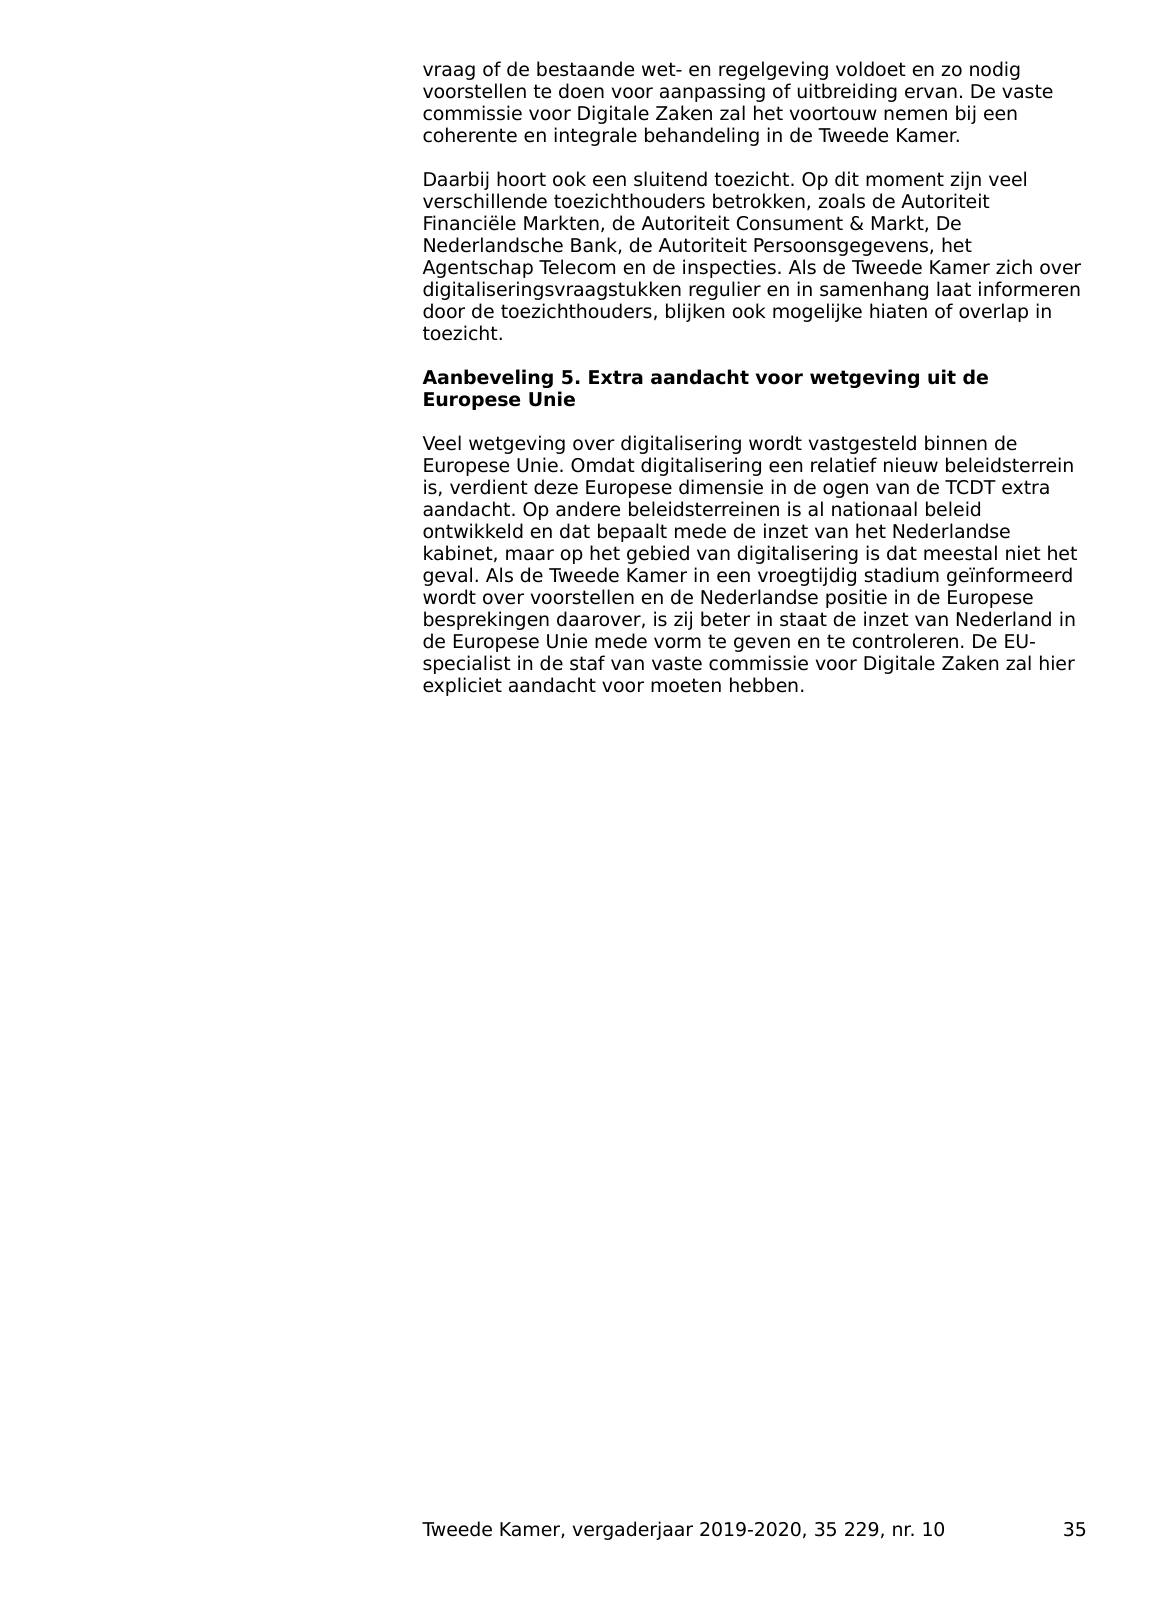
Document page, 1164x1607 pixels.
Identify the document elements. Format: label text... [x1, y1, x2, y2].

text Daarbij hoort ook een sluitend toezicht. Op dit moment zijn veel verschillende toezichthouders betrokken, zoals de Autoriteit Financiële Markten, de Autoriteit Consument & Markt, De Nederlandsche Bank, de Autoriteit Persoonsgegevens, het Agentschap Telecom en de inspecties. Als de Tweede Kamer zich over digitaliseringsvraagstukken regulier en in samenhang laat informeren door de toezichthouders, blijken ook mogelijke hiaten of overlap in toezicht. [422, 169, 1087, 345]
text Veel wetgeving over digitalisering wordt vastgesteld binnen de Europese Unie. Omdat digitalisering een relatief nieuw beleidsterrein is, verdient deze Europese dimensie in de ogen van de TCDT extra aandacht. Op andere beleidsterreinen is al nationaal beleid ontwikkeld en dat bepaalt mede de inzet van het Nederlandse kabinet, maar op het gebied van digitalisering is dat meestal niet het geval. Als de Tweede Kamer in een vroegtijdig stadium geïnformeerd wordt over voorstellen en de Nederlandse positie in de Europese besprekingen daarover, is zij beter in staat de inzet van Nederland in de Europese Unie mede vorm te geven en te controleren. De EU-specialist in de staf van vaste commissie voor Digitale Zaken zal hier expliciet aandacht voor moeten hebben. [422, 433, 1087, 697]
subtitle Aanbeveling 5. Extra aandacht voor wetgeving uit de Europese Unie [422, 367, 1087, 411]
text vraag of de bestaande wet- en regelgeving voldoet en zo nodig voorstellen te doen voor aanpassing of uitbreiding ervan. De vaste commissie voor Digitale Zaken zal het voortouw nemen bij een coherente en integrale behandeling in de Tweede Kamer. [422, 59, 1087, 147]
